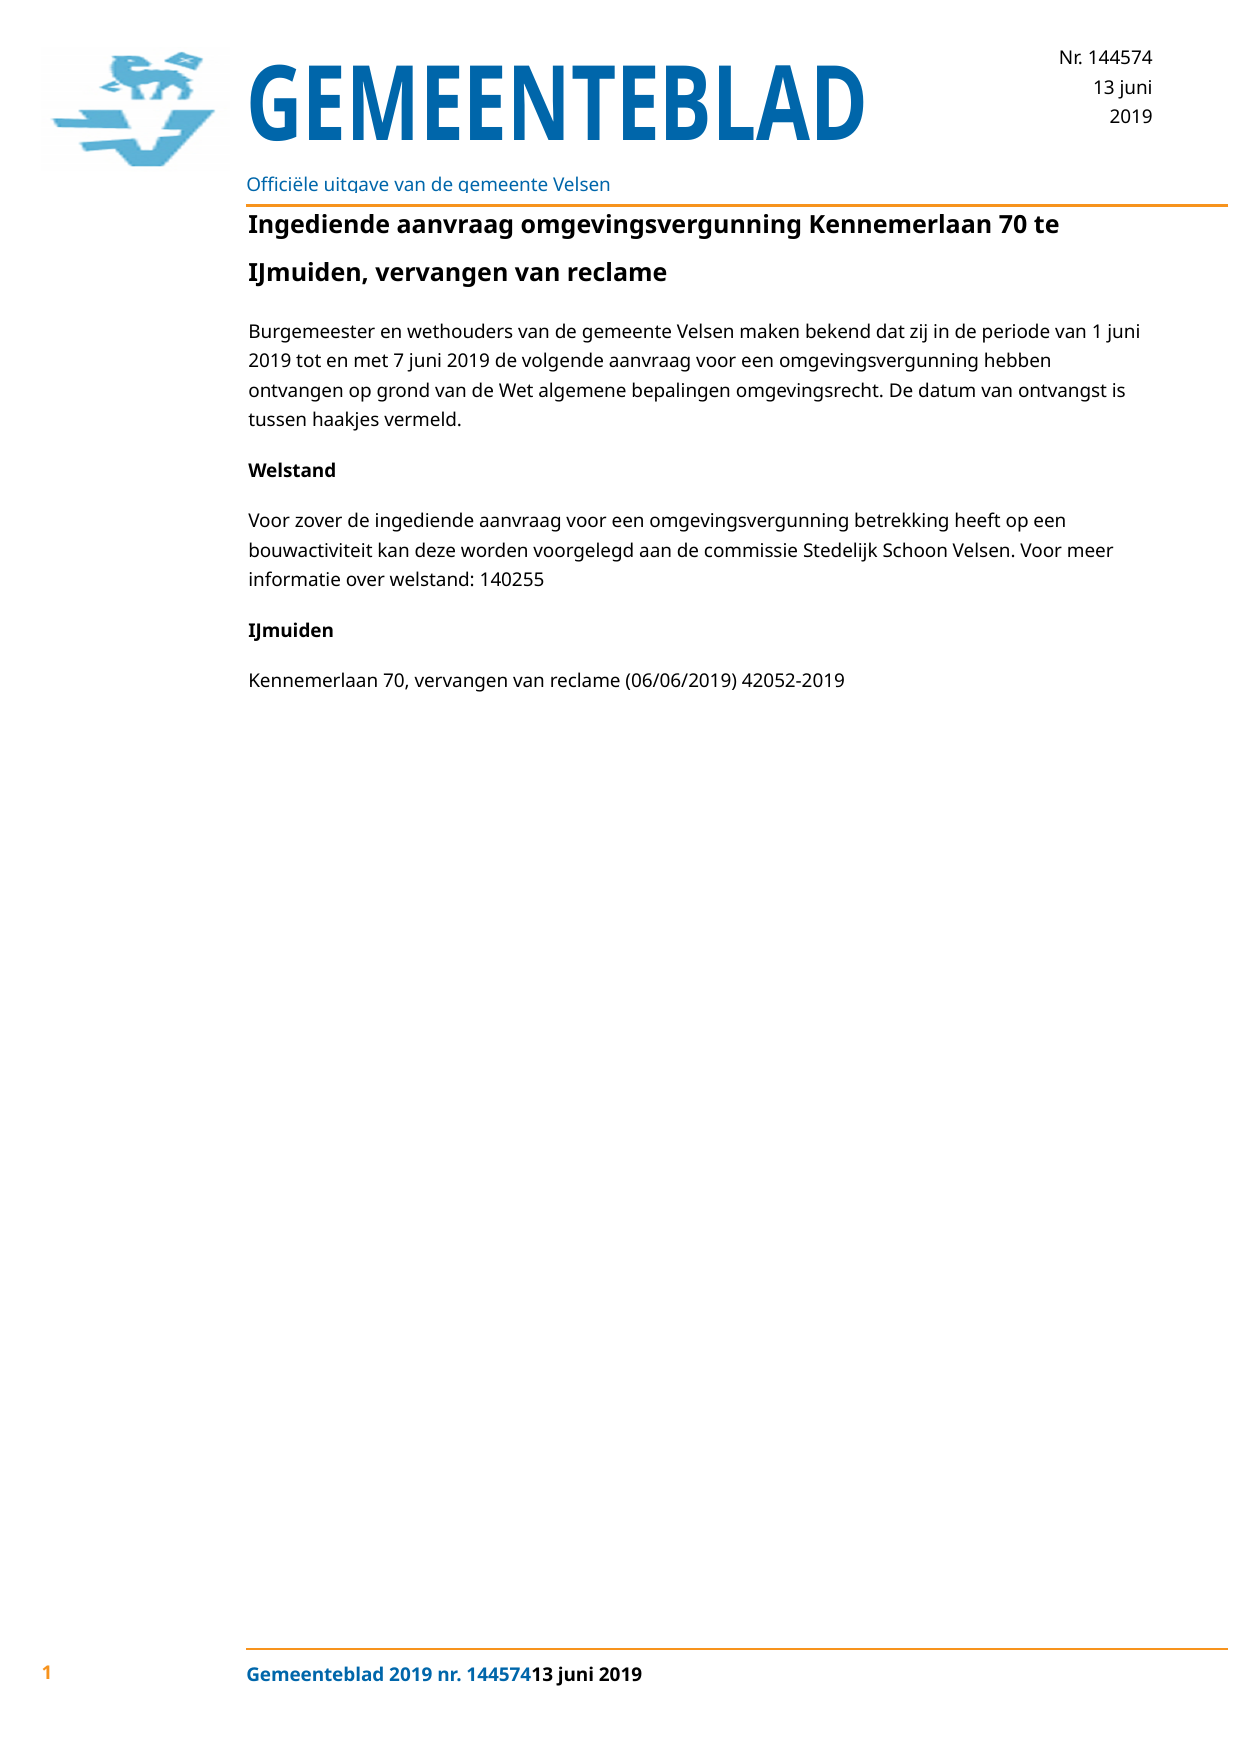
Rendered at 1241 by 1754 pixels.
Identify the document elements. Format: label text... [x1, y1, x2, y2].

text IJmuiden [248, 617, 1152, 643]
text Voor zover de ingediende aanvraag voor een omgevingsvergunning betrekking heeft op een bouwactiviteit kan deze worden voorgelegd aan de commissie Stedelijk Schoon Velsen. Voor meer informatie over welstand: 140255 [248, 507, 1152, 592]
text Kennemerlaan 70, vervangen van reclame (06/06/2019) 42052-2019 [248, 667, 1152, 693]
text Ingediende aanvraag omgevingsvergunning Kennemerlaan 70 te IJmuiden, vervangen van reclame [248, 207, 1152, 288]
text Burgemeester en wethouders van de gemeente Velsen maken bekend dat zij in de periode van 1 juni 2019 tot en met 7 juni 2019 de volgende aanvraag voor een omgevingsvergunning hebben ontvangen op grond van de Wet algemene bepalingen omgevingsrecht. De datum van ontvangst is tussen haakjes vermeld. [248, 318, 1152, 432]
picture [41, 47, 231, 172]
text Welstand [248, 457, 1152, 483]
